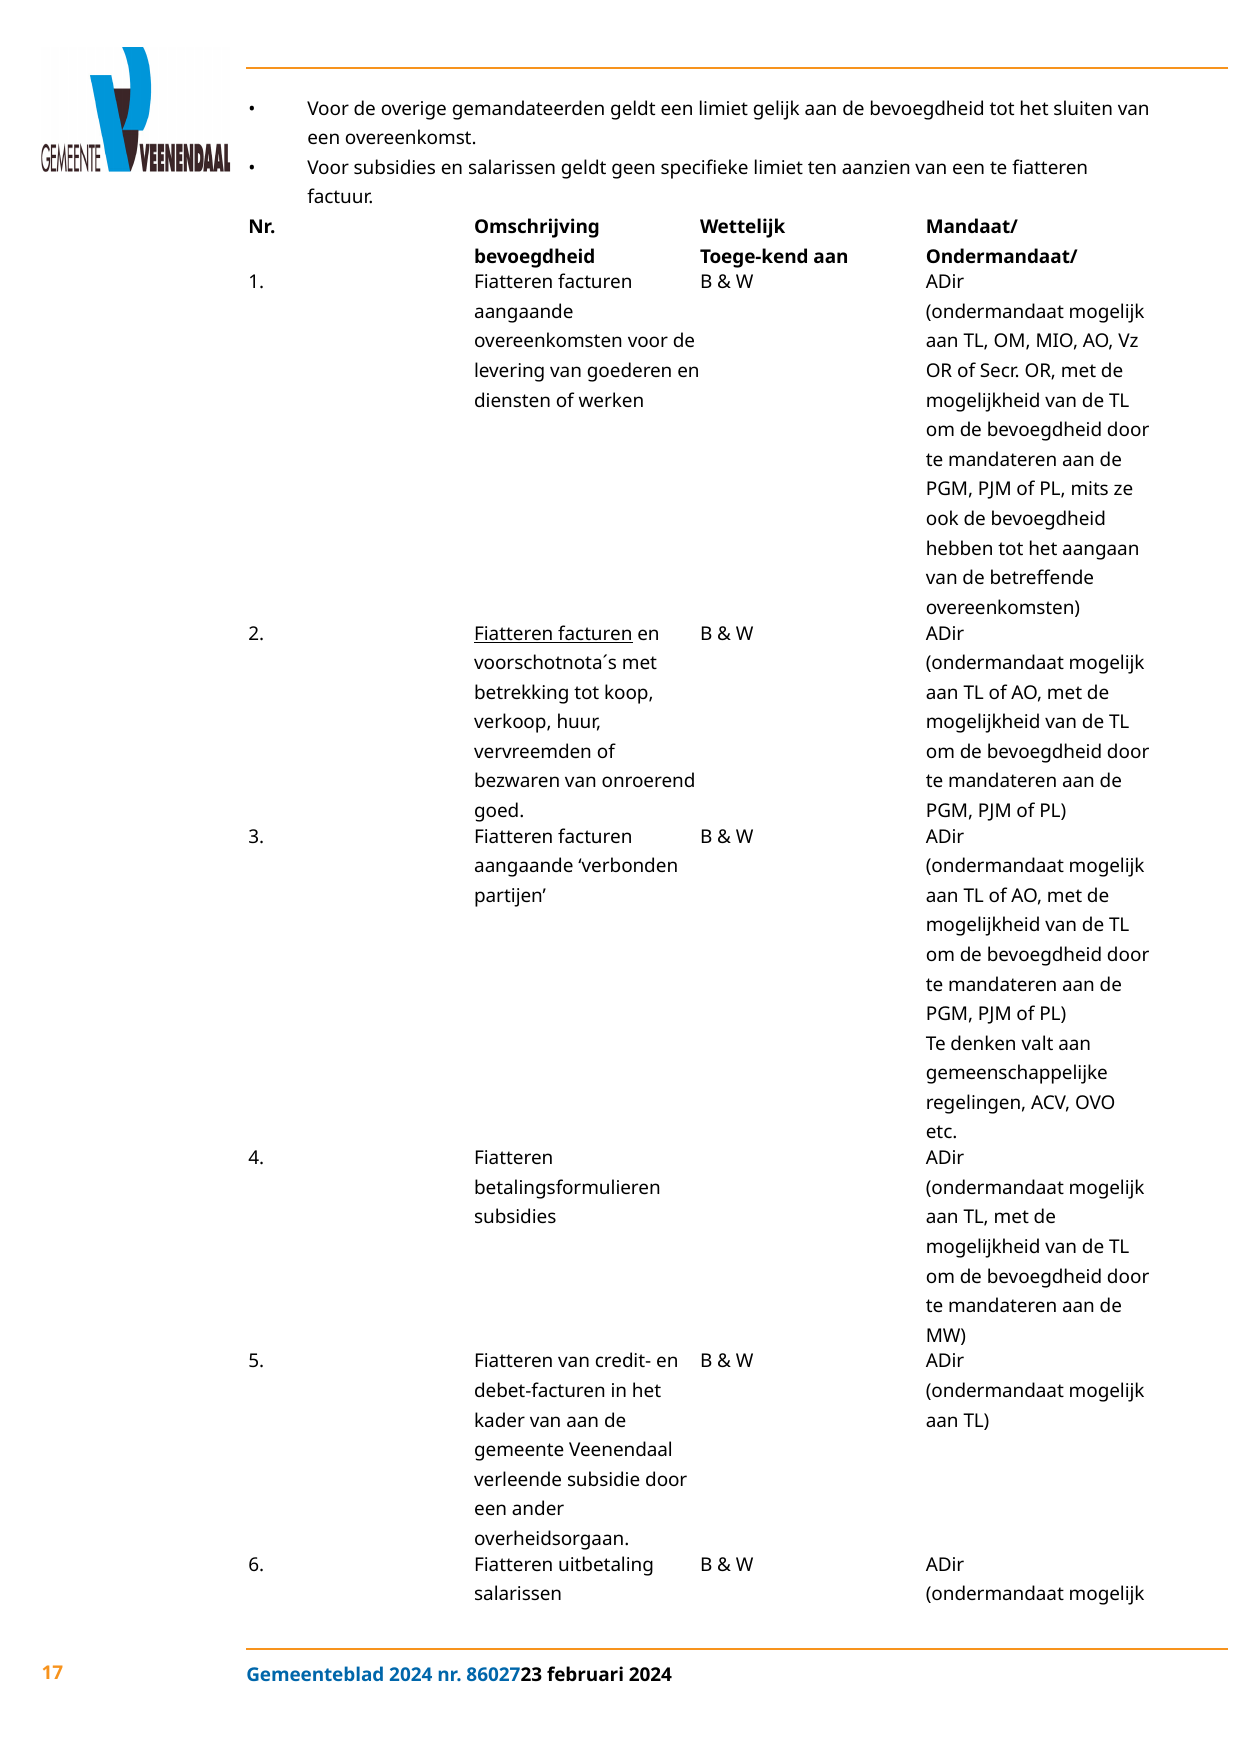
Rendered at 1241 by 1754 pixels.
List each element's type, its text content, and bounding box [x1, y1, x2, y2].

table_cell [700, 1145, 926, 1348]
picture [41, 47, 130, 172]
table_header Nr. [248, 213, 474, 268]
table_header Wettelijk Toege-kend aan [700, 213, 926, 268]
table_cell ADir (ondermandaat mogelijk [926, 1551, 1152, 1606]
table_cell Fiatteren van credit- en debet-facturen in het kader van aan de gemeente Veenendaal verleende subsidie door een ander overheidsorgaan. [474, 1348, 700, 1551]
table_cell ADir (ondermandaat mogelijk aan TL, met de mogelijkheid van de TL om de bevoegdheid door te mandateren aan de MW) [926, 1145, 1152, 1348]
table_cell Fiatteren uitbetaling salarissen [474, 1551, 700, 1606]
table_cell Fiatteren facturen en voorschotnota´s met betrekking tot koop, verkoop, huur, vervreemden of bezwaren van onroerend goed. [474, 620, 700, 823]
table_cell B & W [700, 1551, 926, 1606]
table_cell ADir (ondermandaat mogelijk aan TL of AO, met de mogelijkheid van de TL om de bevoegdheid door te mandateren aan de PGM, PJM of PL) Te denken valt aan gemeenschappelijke regelingen, ACV, OVO etc. [926, 823, 1152, 1144]
table_cell 6. [248, 1551, 474, 1606]
table_cell ADir (ondermandaat mogelijk aan TL, OM, MIO, AO, Vz OR of Secr. OR, met de mogelijkheid van de TL om de bevoegdheid door te mandateren aan de PGM, PJM of PL, mits ze ook de bevoegdheid hebben tot het aangaan van de betreffende overeenkomsten) [926, 269, 1152, 620]
table_cell ADir (ondermandaat mogelijk aan TL) [926, 1348, 1152, 1551]
table_cell Fiatteren betalingsformulieren subsidies [474, 1145, 700, 1348]
table_cell B & W [700, 823, 926, 1144]
table_cell [248, 620, 474, 823]
table_cell 5. [248, 1348, 474, 1551]
table_cell Fiatteren facturen aangaande overeenkomsten voor de levering van goederen en diensten of werken [474, 269, 700, 620]
list Voor subsidies en salarissen geldt geen specifieke limiet ten aanzien van een te fiatteren factuur. [248, 154, 1152, 209]
table_header Omschrijving bevoegdheid [474, 213, 700, 268]
table_cell [248, 269, 474, 620]
table_header Mandaat/ Ondermandaat/ [926, 213, 1152, 268]
table_cell 4. [248, 1145, 474, 1348]
table_cell Fiatteren facturen aangaande ‘verbonden partijen’ [474, 823, 700, 1144]
list Voor de overige gemandateerden geldt een limiet gelijk aan de bevoegdheid tot het sluiten van een overeenkomst. [248, 95, 1152, 150]
table_cell B & W [700, 269, 926, 620]
picture [123, 47, 231, 172]
table_cell B & W [700, 620, 926, 823]
table_cell B & W [700, 1348, 926, 1551]
table_cell ADir (ondermandaat mogelijk aan TL of AO, met de mogelijkheid van de TL om de bevoegdheid door te mandateren aan de PGM, PJM of PL) [926, 620, 1152, 823]
table_cell [248, 823, 474, 1144]
